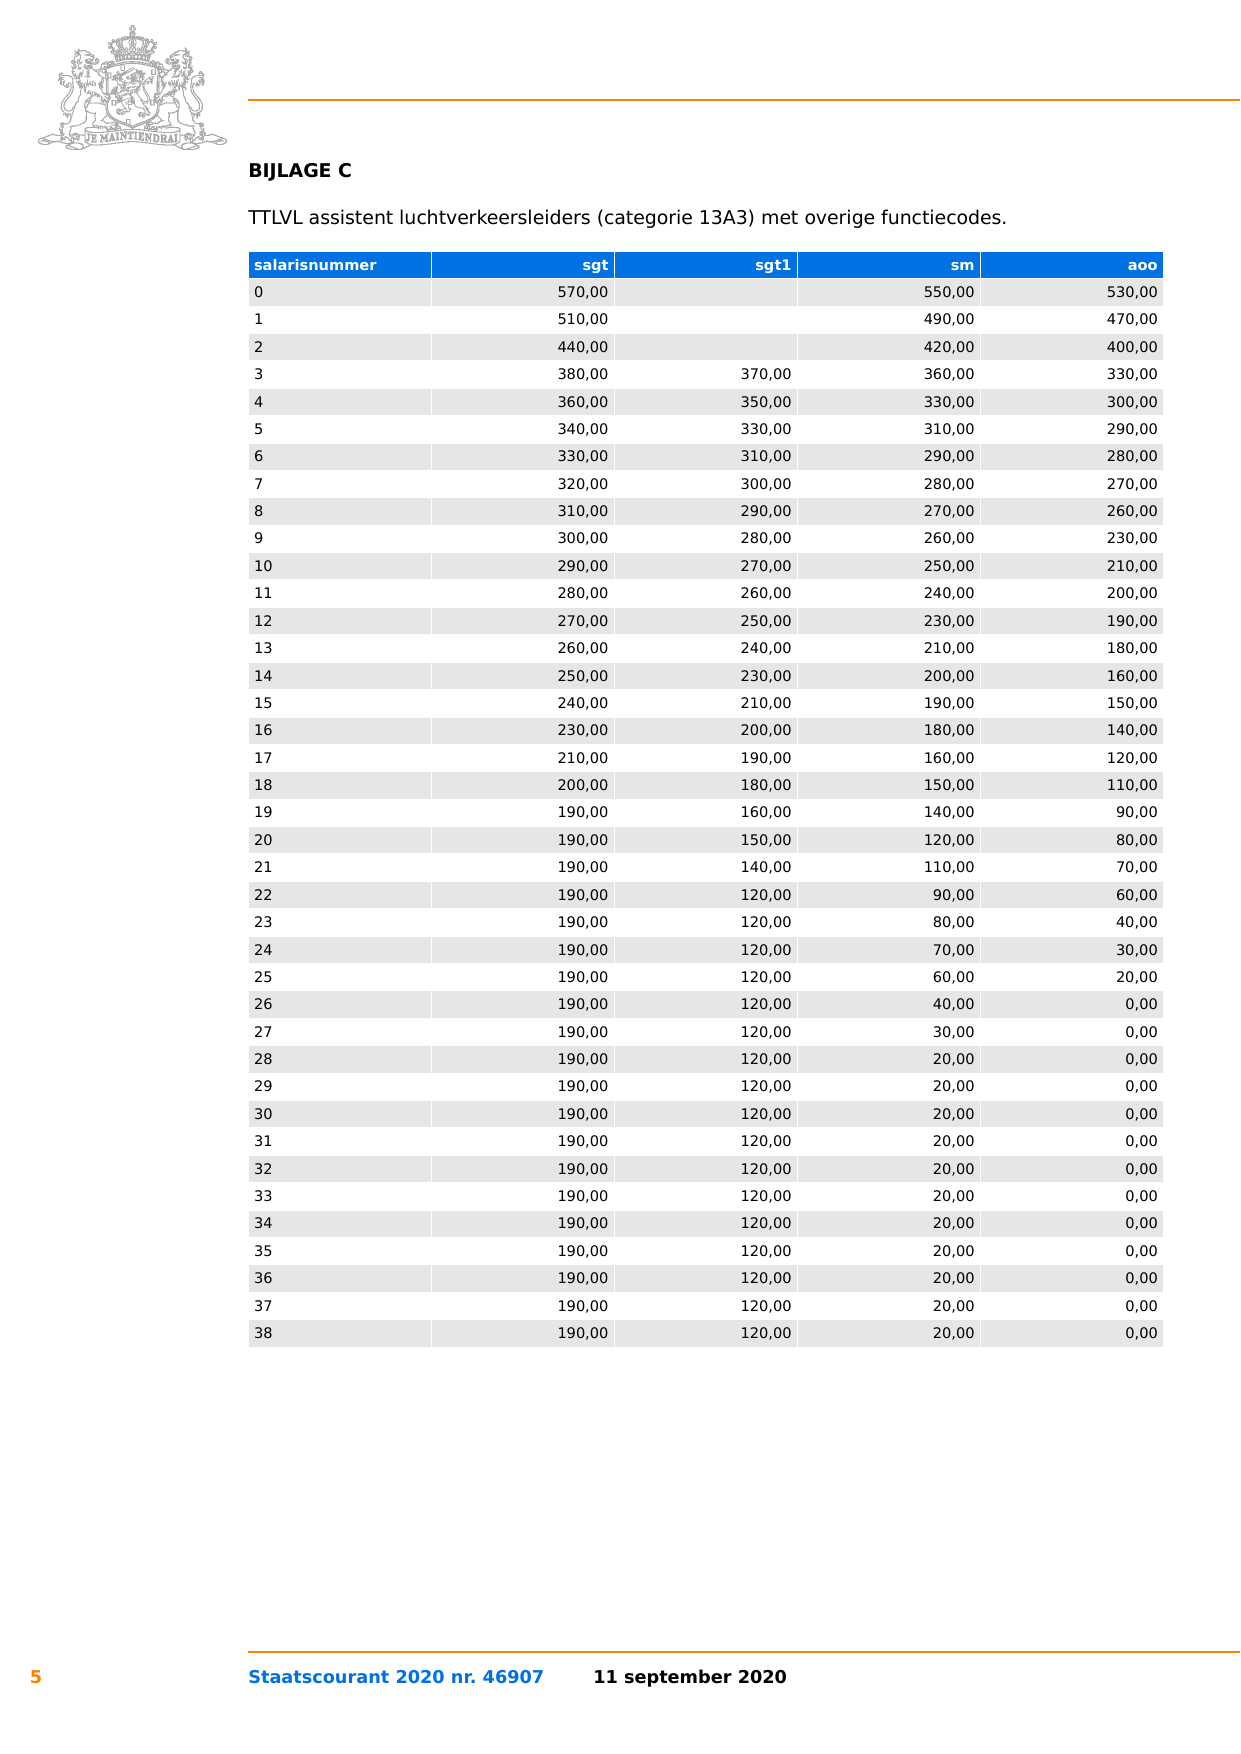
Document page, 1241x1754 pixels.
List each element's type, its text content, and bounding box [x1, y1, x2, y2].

table_cell 210,00 [981, 553, 1163, 579]
table_cell 37 [249, 1293, 431, 1319]
table_cell 3 [249, 361, 431, 388]
table_cell 14 [249, 663, 431, 689]
table_cell 140,00 [798, 800, 980, 826]
table_cell 36 [249, 1265, 431, 1292]
table_cell 570,00 [432, 279, 614, 306]
table_cell 190,00 [432, 937, 614, 963]
table_cell 190,00 [432, 800, 614, 826]
table_cell 240,00 [432, 690, 614, 716]
table_cell 70,00 [981, 855, 1163, 881]
table_cell 190,00 [432, 1265, 614, 1292]
table_cell 1 [249, 307, 431, 333]
table_cell 250,00 [615, 608, 797, 634]
table_cell 230,00 [432, 718, 614, 744]
table_cell 120,00 [615, 1019, 797, 1045]
table_cell 290,00 [798, 444, 980, 470]
table_cell 190,00 [432, 1293, 614, 1319]
table_cell 40,00 [981, 909, 1163, 936]
table_cell 350,00 [615, 389, 797, 415]
table_cell 17 [249, 745, 431, 771]
table_cell 30,00 [798, 1019, 980, 1045]
table_cell 300,00 [432, 526, 614, 552]
table_cell 210,00 [432, 745, 614, 771]
table_cell 80,00 [981, 827, 1163, 853]
table_cell 29 [249, 1074, 431, 1100]
table_cell 0,00 [981, 1293, 1163, 1319]
table_cell 20 [249, 827, 431, 853]
table_cell [615, 307, 797, 333]
table_cell 200,00 [615, 718, 797, 744]
table_cell 150,00 [615, 827, 797, 853]
table_cell 150,00 [981, 690, 1163, 716]
table_cell 280,00 [981, 444, 1163, 470]
table_cell 280,00 [432, 581, 614, 607]
table_cell 0,00 [981, 1238, 1163, 1264]
table_cell 120,00 [615, 1211, 797, 1237]
table_cell 20,00 [798, 1183, 980, 1209]
table_header aoo [981, 252, 1163, 278]
table_cell 420,00 [798, 334, 980, 360]
table_cell 190,00 [432, 964, 614, 990]
table_cell 120,00 [615, 1320, 797, 1347]
table_cell 270,00 [432, 608, 614, 634]
table_cell 20,00 [981, 964, 1163, 990]
table_cell 0,00 [981, 1046, 1163, 1073]
table_cell 160,00 [981, 663, 1163, 689]
table_cell 32 [249, 1156, 431, 1182]
table_cell 34 [249, 1211, 431, 1237]
table_cell 150,00 [798, 772, 980, 799]
table_cell 190,00 [432, 1238, 614, 1264]
table_cell 190,00 [432, 1211, 614, 1237]
table_cell 9 [249, 526, 431, 552]
table_cell 120,00 [615, 1293, 797, 1319]
table_cell 120,00 [615, 937, 797, 963]
table_cell 290,00 [981, 416, 1163, 442]
table_cell 360,00 [798, 361, 980, 388]
table_cell 26 [249, 991, 431, 1018]
table_cell 510,00 [432, 307, 614, 333]
table_cell 110,00 [798, 855, 980, 881]
table_cell 20,00 [798, 1238, 980, 1264]
table_cell 210,00 [798, 635, 980, 662]
table_cell 190,00 [432, 855, 614, 881]
table_cell 11 [249, 581, 431, 607]
table_cell 250,00 [432, 663, 614, 689]
table_cell 2 [249, 334, 431, 360]
table_cell 200,00 [798, 663, 980, 689]
table_cell 550,00 [798, 279, 980, 306]
table_cell 240,00 [615, 635, 797, 662]
table_cell 200,00 [432, 772, 614, 799]
table_cell 4 [249, 389, 431, 415]
table_cell 190,00 [432, 909, 614, 936]
table_cell 180,00 [615, 772, 797, 799]
table_cell 23 [249, 909, 431, 936]
table_cell 0,00 [981, 1265, 1163, 1292]
table_cell 120,00 [615, 1129, 797, 1155]
table_cell 21 [249, 855, 431, 881]
table_cell 30 [249, 1101, 431, 1127]
table_cell 190,00 [432, 1183, 614, 1209]
table_cell 8 [249, 498, 431, 525]
table_cell 90,00 [798, 882, 980, 908]
table_cell 260,00 [615, 581, 797, 607]
table_cell 290,00 [615, 498, 797, 525]
table_cell 120,00 [615, 1156, 797, 1182]
picture [38, 25, 227, 150]
table_cell 180,00 [798, 718, 980, 744]
table_cell 270,00 [798, 498, 980, 525]
table_cell 300,00 [615, 471, 797, 497]
table_cell 260,00 [981, 498, 1163, 525]
table_header salarisnummer [249, 252, 431, 278]
table_cell 31 [249, 1129, 431, 1155]
table_cell 35 [249, 1238, 431, 1264]
table_cell 27 [249, 1019, 431, 1045]
table_cell 260,00 [798, 526, 980, 552]
table_cell 0,00 [981, 1074, 1163, 1100]
table_cell 140,00 [615, 855, 797, 881]
table_cell 28 [249, 1046, 431, 1073]
table_cell 0,00 [981, 1211, 1163, 1237]
table_cell 530,00 [981, 279, 1163, 306]
table_cell 330,00 [432, 444, 614, 470]
table_cell [615, 279, 797, 306]
table_cell 15 [249, 690, 431, 716]
table_cell 230,00 [981, 526, 1163, 552]
table_cell 210,00 [615, 690, 797, 716]
table_cell [615, 334, 797, 360]
table_cell 160,00 [615, 800, 797, 826]
table_cell 310,00 [432, 498, 614, 525]
table_cell 110,00 [981, 772, 1163, 799]
table_cell 310,00 [798, 416, 980, 442]
table_cell 310,00 [615, 444, 797, 470]
table_cell 190,00 [432, 1101, 614, 1127]
table_cell 25 [249, 964, 431, 990]
table_cell 0,00 [981, 1101, 1163, 1127]
table_header sgt [432, 252, 614, 278]
table_cell 120,00 [615, 964, 797, 990]
table_cell 280,00 [615, 526, 797, 552]
table_cell 20,00 [798, 1156, 980, 1182]
table_cell 0,00 [981, 1156, 1163, 1182]
table_cell 360,00 [432, 389, 614, 415]
table_cell 190,00 [981, 608, 1163, 634]
table_cell 300,00 [981, 389, 1163, 415]
table_cell 13 [249, 635, 431, 662]
table_cell 20,00 [798, 1101, 980, 1127]
table_cell 190,00 [432, 1046, 614, 1073]
table_cell 190,00 [432, 1156, 614, 1182]
table_cell 370,00 [615, 361, 797, 388]
table_cell 190,00 [432, 882, 614, 908]
table_cell 0,00 [981, 1183, 1163, 1209]
table_cell 320,00 [432, 471, 614, 497]
table_cell 280,00 [798, 471, 980, 497]
table_cell 22 [249, 882, 431, 908]
text TTLVL assistent luchtverkeersleiders (categorie 13A3) met overige functiecodes. [248, 207, 1163, 229]
table_cell 260,00 [432, 635, 614, 662]
table_cell 250,00 [798, 553, 980, 579]
table_cell 6 [249, 444, 431, 470]
table_cell 0,00 [981, 1129, 1163, 1155]
table_cell 470,00 [981, 307, 1163, 333]
table_cell 400,00 [981, 334, 1163, 360]
table_header sgt1 [615, 252, 797, 278]
table_cell 120,00 [615, 909, 797, 936]
table_cell 180,00 [981, 635, 1163, 662]
subtitle BIJLAGE C [248, 160, 1163, 182]
table_cell 20,00 [798, 1265, 980, 1292]
table_cell 120,00 [615, 1183, 797, 1209]
table_cell 120,00 [615, 882, 797, 908]
table_cell 0,00 [981, 1320, 1163, 1347]
table_cell 330,00 [981, 361, 1163, 388]
table_cell 0 [249, 279, 431, 306]
table_cell 120,00 [615, 991, 797, 1018]
table_cell 60,00 [798, 964, 980, 990]
table_cell 0,00 [981, 1019, 1163, 1045]
table_cell 190,00 [615, 745, 797, 771]
table_cell 240,00 [798, 581, 980, 607]
table_cell 120,00 [798, 827, 980, 853]
table_cell 0,00 [981, 991, 1163, 1018]
table_cell 5 [249, 416, 431, 442]
table_cell 290,00 [432, 553, 614, 579]
table_cell 200,00 [981, 581, 1163, 607]
table_cell 270,00 [615, 553, 797, 579]
table_cell 16 [249, 718, 431, 744]
table_cell 120,00 [615, 1101, 797, 1127]
table_cell 38 [249, 1320, 431, 1347]
table_cell 230,00 [615, 663, 797, 689]
table_cell 120,00 [981, 745, 1163, 771]
table_cell 40,00 [798, 991, 980, 1018]
table_cell 340,00 [432, 416, 614, 442]
table_cell 330,00 [615, 416, 797, 442]
table_cell 20,00 [798, 1129, 980, 1155]
table_cell 12 [249, 608, 431, 634]
table_cell 190,00 [432, 1320, 614, 1347]
table_cell 33 [249, 1183, 431, 1209]
table_cell 490,00 [798, 307, 980, 333]
table_cell 20,00 [798, 1046, 980, 1073]
table_cell 230,00 [798, 608, 980, 634]
table_cell 160,00 [798, 745, 980, 771]
table_cell 70,00 [798, 937, 980, 963]
table_cell 120,00 [615, 1074, 797, 1100]
table_cell 30,00 [981, 937, 1163, 963]
table_cell 120,00 [615, 1265, 797, 1292]
table_cell 10 [249, 553, 431, 579]
table_cell 18 [249, 772, 431, 799]
table_cell 80,00 [798, 909, 980, 936]
table_cell 20,00 [798, 1293, 980, 1319]
table_cell 380,00 [432, 361, 614, 388]
table_cell 120,00 [615, 1046, 797, 1073]
table_cell 140,00 [981, 718, 1163, 744]
table_cell 270,00 [981, 471, 1163, 497]
table_header sm [798, 252, 980, 278]
table_cell 20,00 [798, 1211, 980, 1237]
table_cell 190,00 [432, 827, 614, 853]
table_cell 19 [249, 800, 431, 826]
table_cell 440,00 [432, 334, 614, 360]
table_cell 190,00 [432, 1019, 614, 1045]
table_cell 60,00 [981, 882, 1163, 908]
table_cell 20,00 [798, 1074, 980, 1100]
table_cell 120,00 [615, 1238, 797, 1264]
table_cell 24 [249, 937, 431, 963]
table_cell 190,00 [432, 1129, 614, 1155]
table_cell 7 [249, 471, 431, 497]
table_cell 90,00 [981, 800, 1163, 826]
table_cell 330,00 [798, 389, 980, 415]
table_cell 190,00 [432, 1074, 614, 1100]
table_cell 20,00 [798, 1320, 980, 1347]
table_cell 190,00 [798, 690, 980, 716]
table_cell 190,00 [432, 991, 614, 1018]
